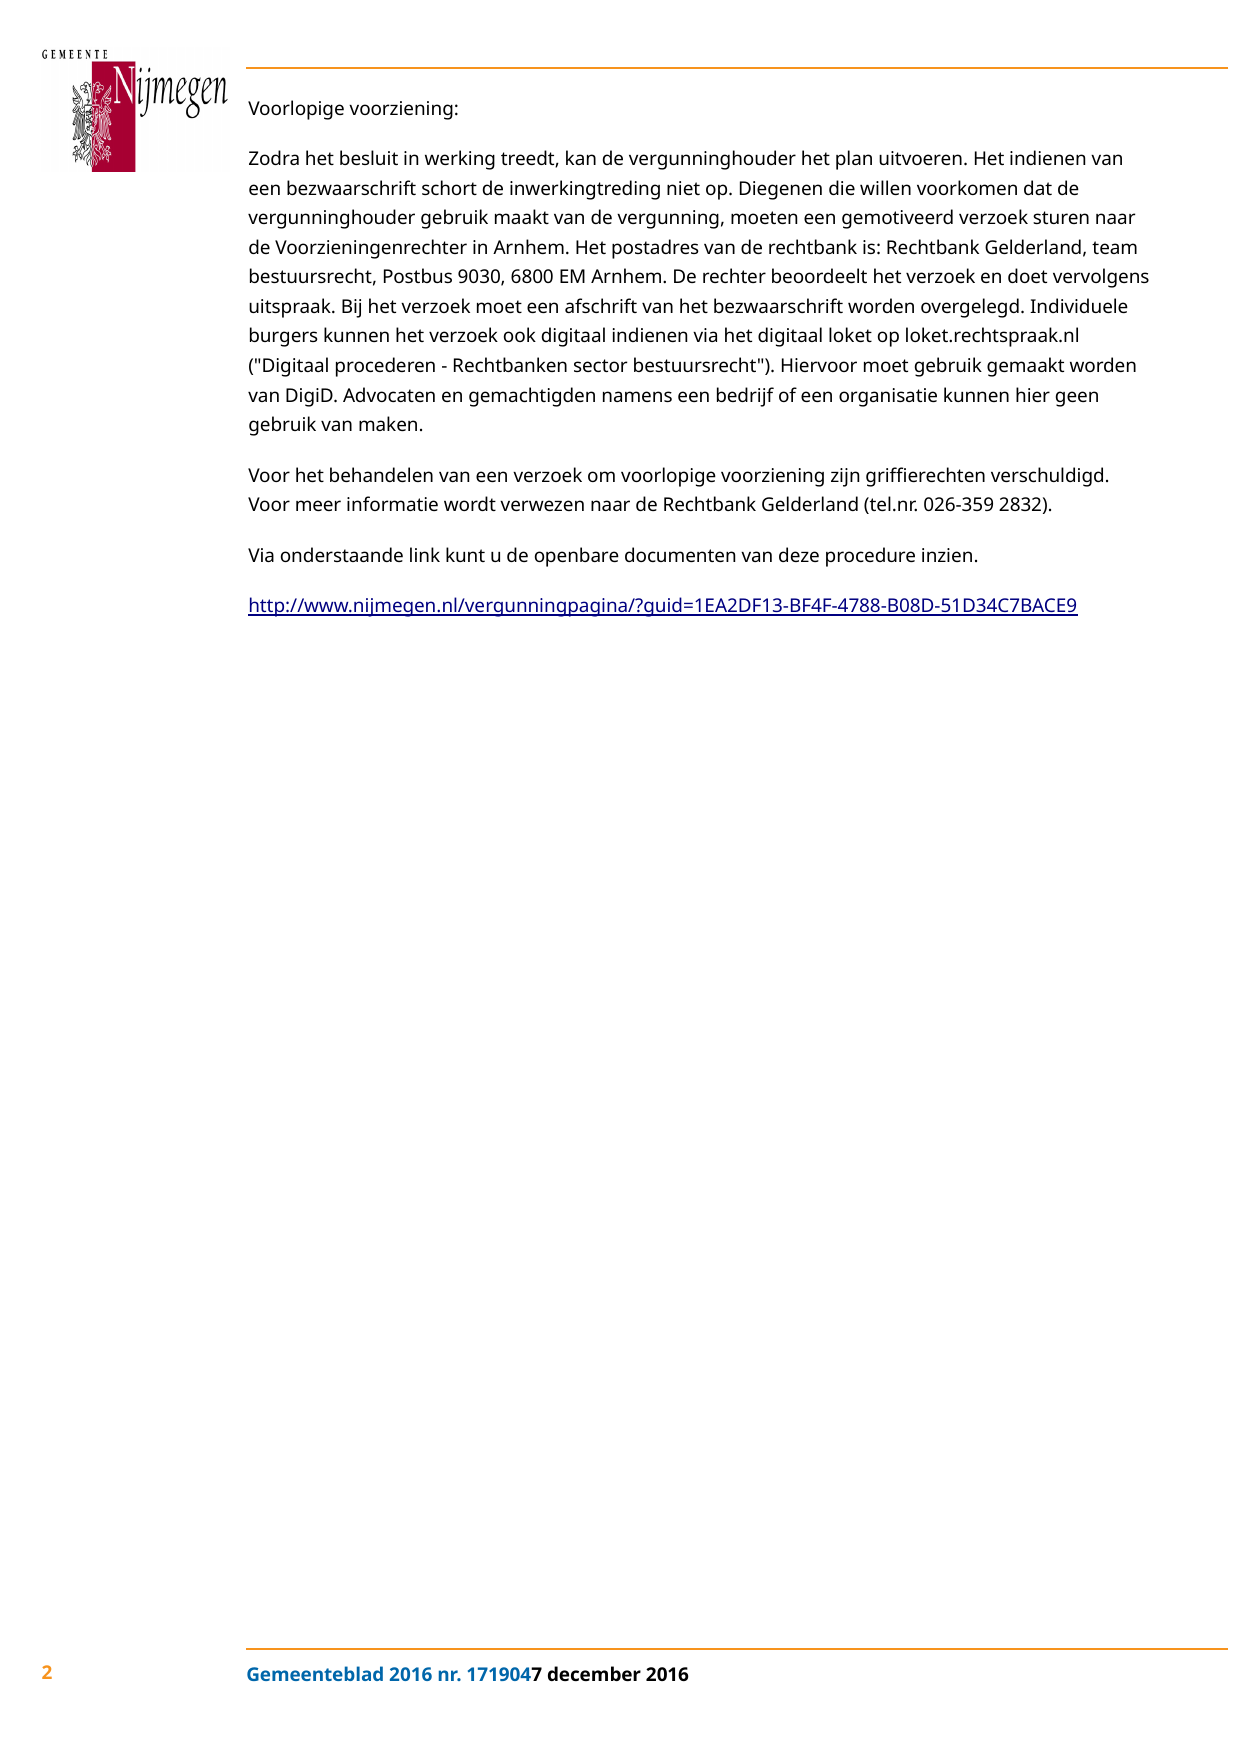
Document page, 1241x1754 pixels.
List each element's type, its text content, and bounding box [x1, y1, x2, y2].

picture [41, 47, 231, 172]
text Via onderstaande link kunt u de openbare documenten van deze procedure inzien. [248, 542, 1152, 568]
text http://www.nijmegen.nl/vergunningpagina/?guid=1EA2DF13-BF4F-4788-B08D-51D34C7BACE9 [248, 592, 1152, 618]
text Voor het behandelen van een verzoek om voorlopige voorziening zijn griffierechten verschuldigd. Voor meer informatie wordt verwezen naar de Rechtbank Gelderland (tel.nr. 026-359 2832). [248, 462, 1152, 517]
text Voorlopige voorziening: [248, 95, 1152, 121]
text Zodra het besluit in werking treedt, kan de vergunninghouder het plan uitvoeren. Het indienen van een bezwaarschrift schort de inwerkingtreding niet op. Diegenen die willen voorkomen dat de vergunninghouder gebruik maakt van de vergunning, moeten een gemotiveerd verzoek sturen naar de Voorzieningenrechter in Arnhem. Het postadres van de rechtbank is: Rechtbank Gelderland, team bestuursrecht, Postbus 9030, 6800 EM Arnhem. De rechter beoordeelt het verzoek en doet vervolgens uitspraak. Bij het verzoek moet een afschrift van het bezwaarschrift worden overgelegd. Individuele burgers kunnen het verzoek ook digitaal indienen via het digitaal loket op loket.rechtspraak.nl ("Digitaal procederen - Rechtbanken sector bestuursrecht"). Hiervoor moet gebruik gemaakt worden van DigiD. Advocaten en gemachtigden namens een bedrijf of een organisatie kunnen hier geen gebruik van maken. [248, 145, 1152, 437]
